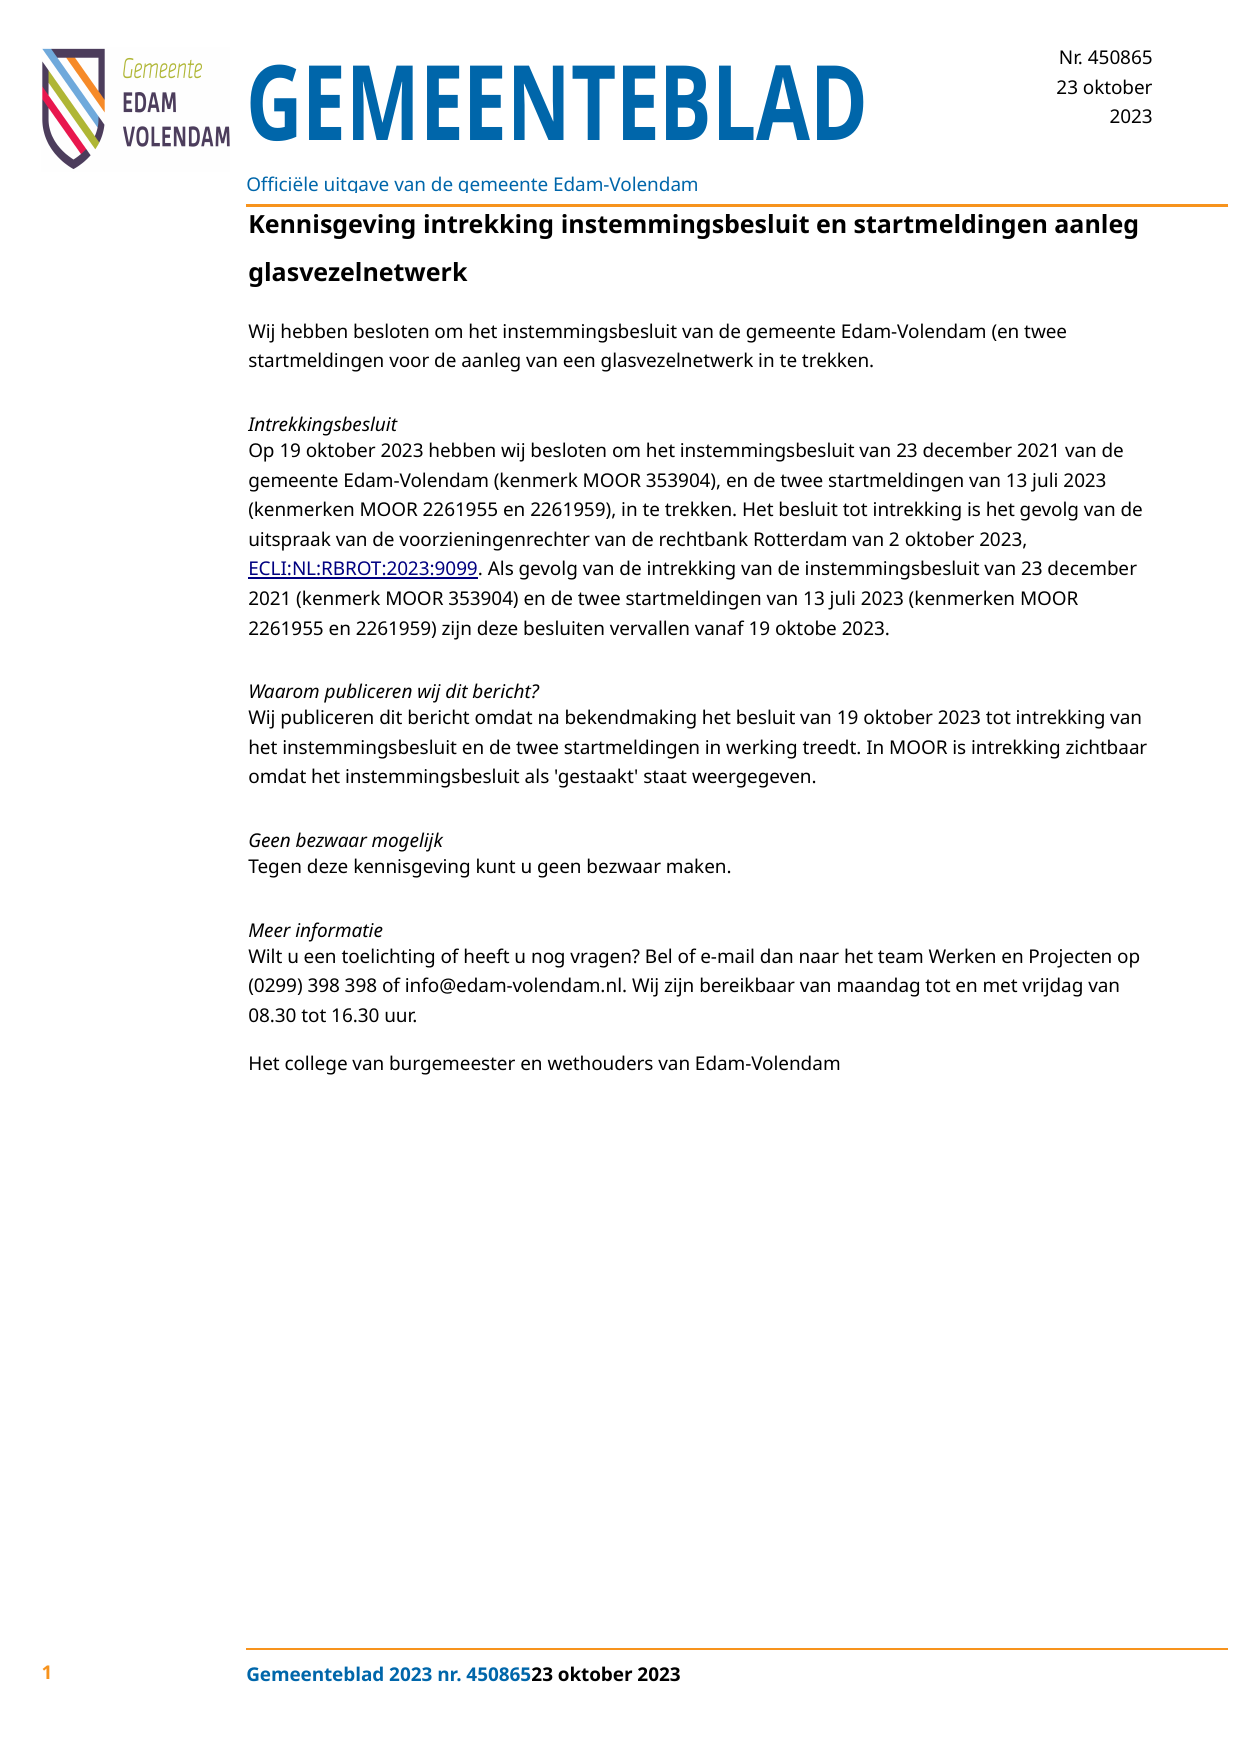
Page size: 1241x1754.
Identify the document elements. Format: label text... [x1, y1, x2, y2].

text Meer informatie [248, 917, 1152, 943]
text Geen bezwaar mogelijk [248, 827, 1152, 853]
text Tegen deze kennisgeving kunt u geen bezwaar maken. [248, 853, 1152, 879]
text Wij publiceren dit bericht omdat na bekendmaking het besluit van 19 oktober 2023 tot intrekking van het instemmingsbesluit en de twee startmeldingen in werking treedt. In MOOR is intrekking zichtbaar omdat het instemmingsbesluit als 'gestaakt' staat weergegeven. [248, 704, 1152, 789]
picture [41, 47, 231, 172]
text Kennisgeving intrekking instemmingsbesluit en startmeldingen aanleg glasvezelnetwerk [248, 207, 1152, 288]
text Waarom publiceren wij dit bericht? [248, 679, 1152, 704]
text Wij hebben besloten om het instemmingsbesluit van de gemeente Edam-Volendam (en twee startmeldingen voor de aanleg van een glasvezelnetwerk in te trekken. [248, 318, 1152, 373]
text Wilt u een toelichting of heeft u nog vragen? Bel of e-mail dan naar het team Werken en Projecten op (0299) 398 398 of info@edam-volendam.nl. Wij zijn bereikbaar van maandag tot en met vrijdag van 08.30 tot 16.30 uur. [248, 943, 1152, 1028]
text Op 19 oktober 2023 hebben wij besloten om het instemmingsbesluit van 23 december 2021 van de gemeente Edam-Volendam (kenmerk MOOR 353904), en de twee startmeldingen van 13 juli 2023 (kenmerken MOOR 2261955 en 2261959), in te trekken. Het besluit tot intrekking is het gevolg van de uitspraak van de voorzieningenrechter van de rechtbank Rotterdam van 2 oktober 2023, ECLI:NL:RBROT:2023:9099. Als gevolg van de intrekking van de instemmingsbesluit van 23 december 2021 (kenmerk MOOR 353904) en de twee startmeldingen van 13 juli 2023 (kenmerken MOOR 2261955 en 2261959) zijn deze besluiten vervallen vanaf 19 oktobe 2023. [248, 437, 1152, 640]
text Intrekkingsbesluit [248, 411, 1152, 437]
text Het college van burgemeester en wethouders van Edam-Volendam [248, 1050, 1152, 1076]
